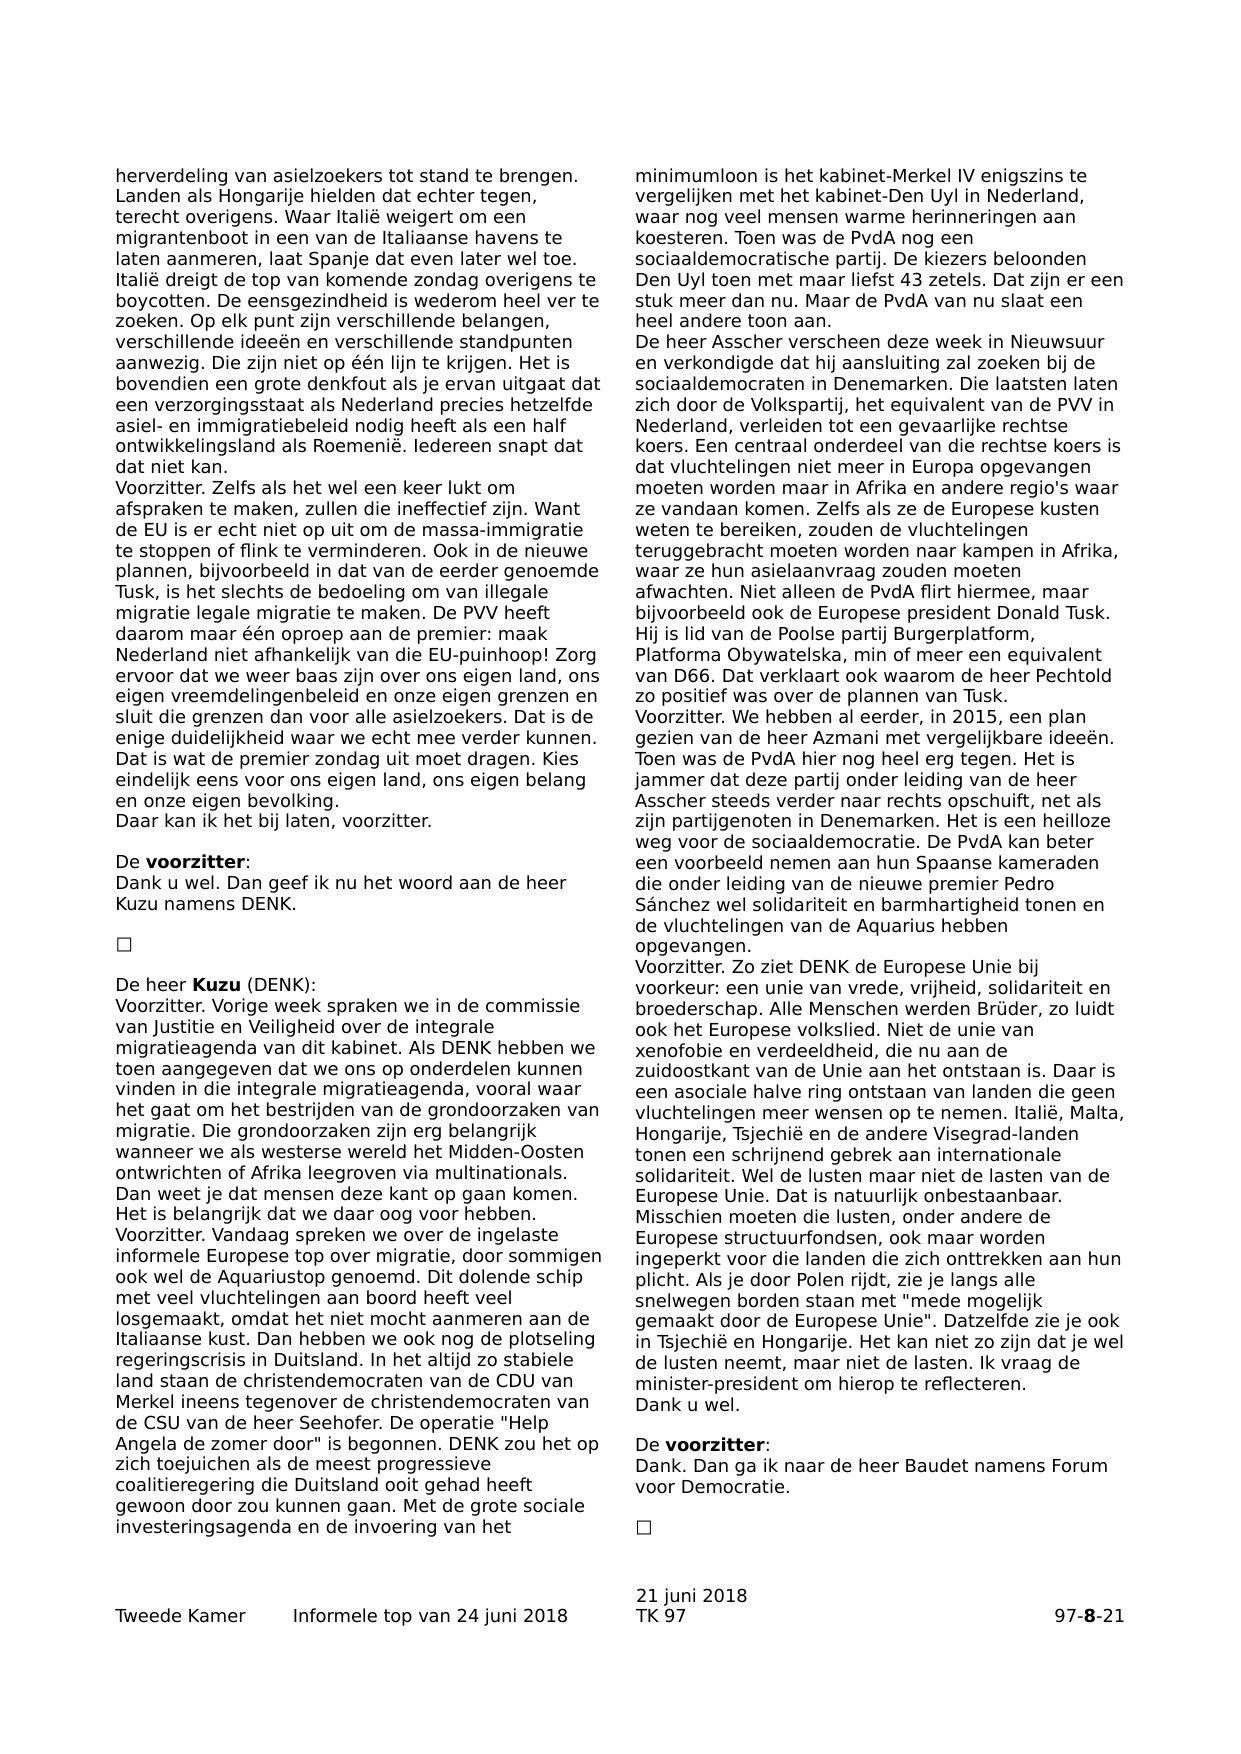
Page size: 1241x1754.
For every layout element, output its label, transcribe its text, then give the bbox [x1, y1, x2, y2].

text ⬜ [115, 934, 605, 955]
text herverdeling van asielzoekers tot stand te brengen. Landen als Hongarije hielden dat echter tegen, terecht overigens. Waar Italië weigert om een migrantenboot in een van de Italiaanse havens te laten aanmeren, laat Spanje dat even later wel toe. Italië dreigt de top van komende zondag overigens te boycotten. De eensgezindheid is wederom heel ver te zoeken. Op elk punt zijn verschillende belangen, verschillende ideeën en verschillende standpunten aanwezig. Die zijn niet op één lijn te krijgen. Het is bovendien een grote denkfout als je ervan uitgaat dat een verzorgingsstaat als Nederland precies hetzelfde asiel- en immigratiebeleid nodig heeft als een half ontwikkelingsland als Roemenië. Iedereen snapt dat dat niet kan. [115, 165, 605, 478]
text Voorzitter. We hebben al eerder, in 2015, een plan gezien van de heer Azmani met vergelijkbare ideeën. Toen was de PvdA hier nog heel erg tegen. Het is jammer dat deze partij onder leiding van de heer Asscher steeds verder naar rechts opschuift, net als zijn partijgenoten in Denemarken. Het is een heilloze weg voor de sociaaldemocratie. De PvdA kan beter een voorbeeld nemen aan hun Spaanse kameraden die onder leiding van de nieuwe premier Pedro Sánchez wel solidariteit en barmhartigheid tonen en de vluchtelingen van de Aquarius hebben opgevangen. [635, 707, 1125, 957]
text Dank u wel. Dan geef ik nu het woord aan de heer Kuzu namens DENK. [115, 873, 605, 914]
text Dank u wel. [635, 1394, 1125, 1415]
text De heer Kuzu (DENK): [115, 975, 605, 996]
text minimumloon is het kabinet-Merkel IV enigszins te vergelijken met het kabinet-Den Uyl in Nederland, waar nog veel mensen warme herinneringen aan koesteren. Toen was de PvdA nog een sociaaldemocratische partij. De kiezers beloonden Den Uyl toen met maar liefst 43 zetels. Dat zijn er een stuk meer dan nu. Maar de PvdA van nu slaat een heel andere toon aan. [635, 165, 1125, 332]
text Daar kan ik het bij laten, voorzitter. [115, 811, 605, 832]
text Dank. Dan ga ik naar de heer Baudet namens Forum voor Democratie. [635, 1456, 1125, 1498]
text Voorzitter. Zelfs als het wel een keer lukt om afspraken te maken, zullen die ineffectief zijn. Want de EU is er echt niet op uit om de massa-immigratie te stoppen of flink te verminderen. Ook in de nieuwe plannen, bijvoorbeeld in dat van de eerder genoemde Tusk, is het slechts de bedoeling om van illegale migratie legale migratie te maken. De PVV heeft daarom maar één oproep aan de premier: maak Nederland niet afhankelijk van die EU-puinhoop! Zorg ervoor dat we weer baas zijn over ons eigen land, ons eigen vreemdelingenbeleid en onze eigen grenzen en sluit die grenzen dan voor alle asielzoekers. Dat is de enige duidelijkheid waar we echt mee verder kunnen. Dat is wat de premier zondag uit moet dragen. Kies eindelijk eens voor ons eigen land, ons eigen belang en onze eigen bevolking. [115, 478, 605, 811]
text Voorzitter. Zo ziet DENK de Europese Unie bij voorkeur: een unie van vrede, vrijheid, solidariteit en broederschap. Alle Menschen werden Brüder, zo luidt ook het Europese volkslied. Niet de unie van xenofobie en verdeeldheid, die nu aan de zuidoostkant van de Unie aan het ontstaan is. Daar is een asociale halve ring ontstaan van landen die geen vluchtelingen meer wensen op te nemen. Italië, Malta, Hongarije, Tsjechië en de andere Visegrad-landen tonen een schrijnend gebrek aan internationale solidariteit. Wel de lusten maar niet de lasten van de Europese Unie. Dat is natuurlijk onbestaanbaar. Misschien moeten die lusten, onder andere de Europese structuurfondsen, ook maar worden ingeperkt voor die landen die zich onttrekken aan hun plicht. Als je door Polen rijdt, zie je langs alle snelwegen borden staan met "mede mogelijk gemaakt door de Europese Unie". Datzelfde zie je ook in Tsjechië en Hongarije. Het kan niet zo zijn dat je wel de lusten neemt, maar niet de lasten. Ik vraag de minister-president om hierop te reflecteren. [635, 957, 1125, 1394]
text De heer Asscher verscheen deze week in Nieuwsuur en verkondigde dat hij aansluiting zal zoeken bij de sociaaldemocraten in Denemarken. Die laatsten laten zich door de Volkspartij, het equivalent van de PVV in Nederland, verleiden tot een gevaarlijke rechtse koers. Een centraal onderdeel van die rechtse koers is dat vluchtelingen niet meer in Europa opgevangen moeten worden maar in Afrika en andere regio's waar ze vandaan komen. Zelfs als ze de Europese kusten weten te bereiken, zouden de vluchtelingen teruggebracht moeten worden naar kampen in Afrika, waar ze hun asielaanvraag zouden moeten afwachten. Niet alleen de PvdA flirt hiermee, maar bijvoorbeeld ook de Europese president Donald Tusk. Hij is lid van de Poolse partij Burgerplatform, Platforma Obywatelska, min of meer een equivalent van D66. Dat verklaart ook waarom de heer Pechtold zo positief was over de plannen van Tusk. [635, 332, 1125, 707]
text De voorzitter: [115, 852, 605, 873]
text De voorzitter: [635, 1435, 1125, 1456]
text Voorzitter. Vandaag spreken we over de ingelaste informele Europese top over migratie, door sommigen ook wel de Aquariustop genoemd. Dit dolende schip met veel vluchtelingen aan boord heeft veel losgemaakt, omdat het niet mocht aanmeren aan de Italiaanse kust. Dan hebben we ook nog de plotseling regeringscrisis in Duitsland. In het altijd zo stabiele land staan de christendemocraten van de CDU van Merkel ineens tegenover de christendemocraten van de CSU van de heer Seehofer. De operatie "Help Angela de zomer door" is begonnen. DENK zou het op zich toejuichen als de meest progressieve coalitieregering die Duitsland ooit gehad heeft gewoon door zou kunnen gaan. Met de grote sociale investeringsagenda en de invoering van het [115, 1225, 605, 1537]
text Voorzitter. Vorige week spraken we in de commissie van Justitie en Veiligheid over de integrale migratieagenda van dit kabinet. Als DENK hebben we toen aangegeven dat we ons op onderdelen kunnen vinden in die integrale migratieagenda, vooral waar het gaat om het bestrijden van de grondoorzaken van migratie. Die grondoorzaken zijn erg belangrijk wanneer we als westerse wereld het Midden-Oosten ontwrichten of Afrika leegroven via multinationals. Dan weet je dat mensen deze kant op gaan komen. Het is belangrijk dat we daar oog voor hebben. [115, 996, 605, 1225]
text ⬜ [635, 1518, 1125, 1538]
